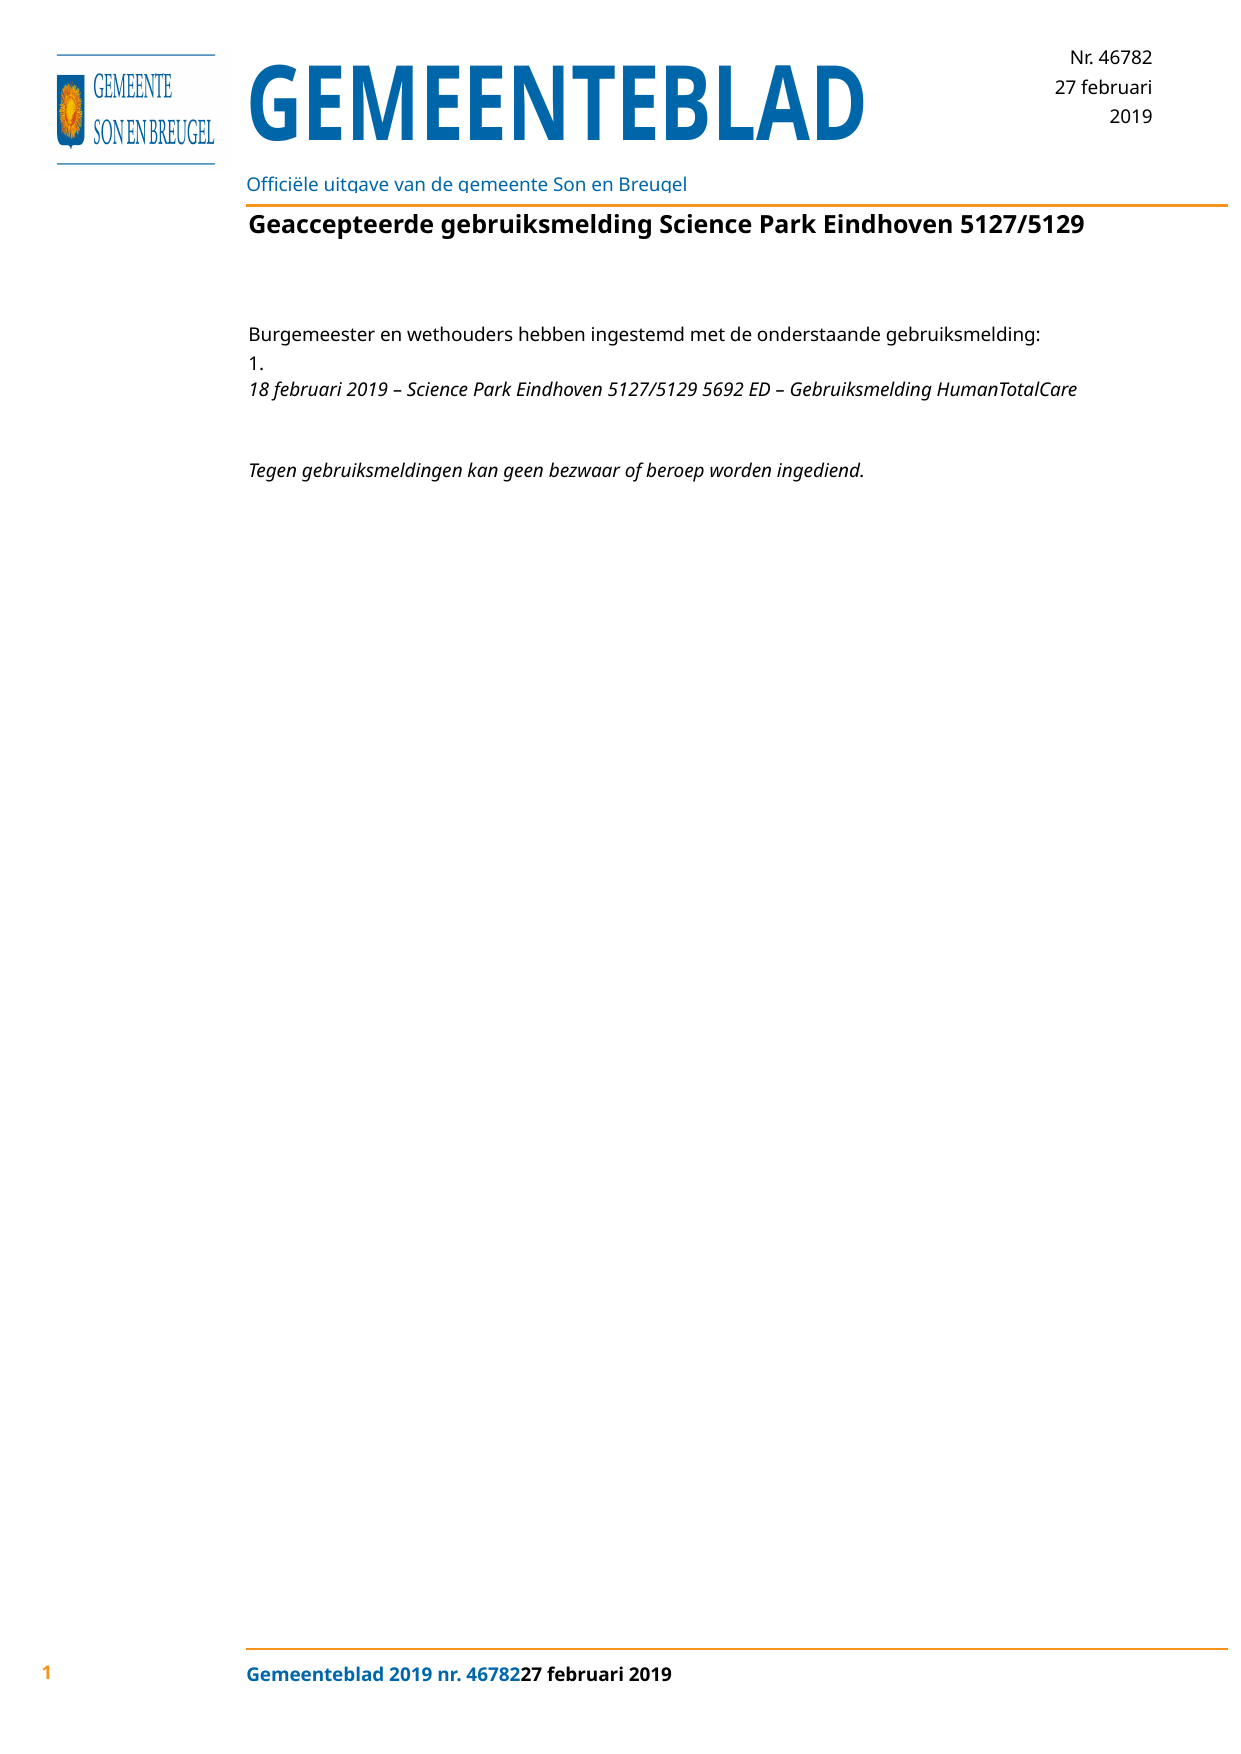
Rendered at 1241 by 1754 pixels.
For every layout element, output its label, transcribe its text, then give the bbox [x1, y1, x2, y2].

picture [41, 47, 231, 172]
text Geaccepteerde gebruiksmelding Science Park Eindhoven 5127/5129 [248, 207, 1152, 241]
text 1. [248, 350, 1152, 376]
text Tegen gebruiksmeldingen kan geen bezwaar of beroep worden ingediend. [248, 457, 1152, 483]
text Burgemeester en wethouders hebben ingestemd met de onderstaande gebruiksmelding: [248, 321, 1152, 346]
text 18 februari 2019 – Science Park Eindhoven 5127/5129 5692 ED – Gebruiksmelding HumanTotalCare [248, 376, 1152, 402]
